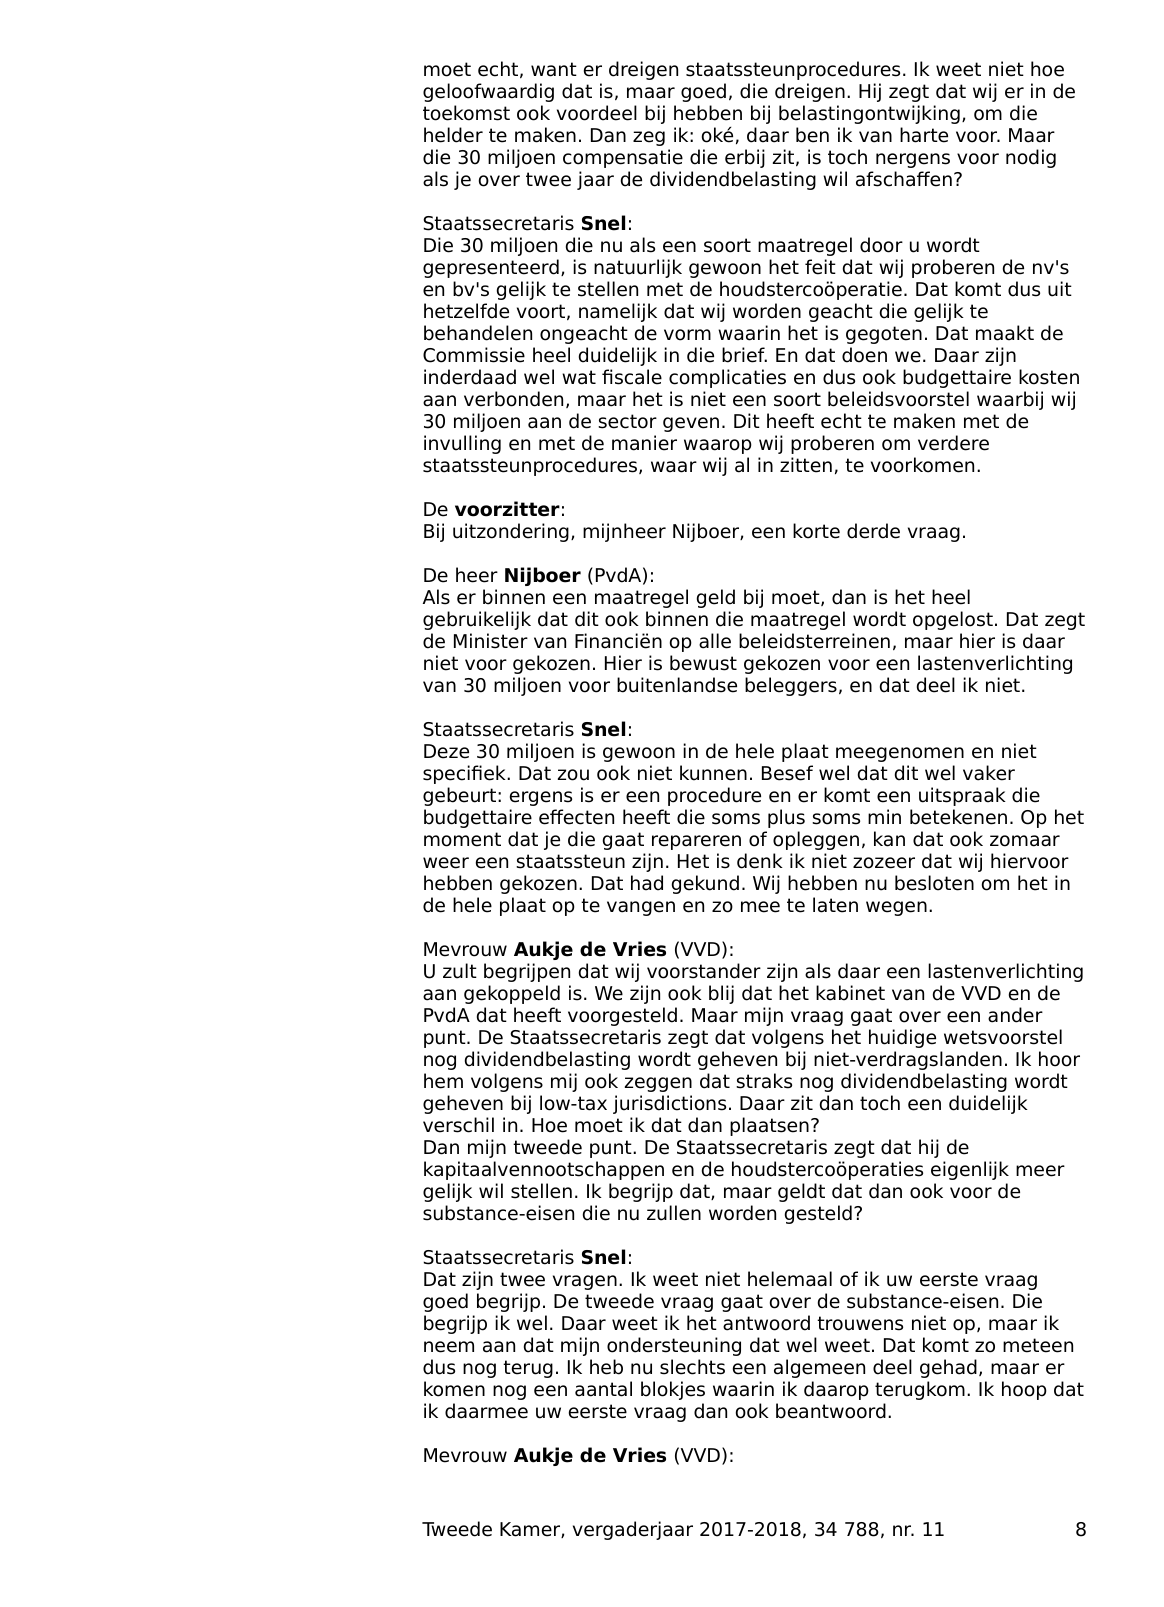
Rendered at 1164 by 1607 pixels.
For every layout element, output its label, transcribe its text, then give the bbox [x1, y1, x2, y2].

text Staatssecretaris Snel: [422, 213, 1087, 235]
text De heer Nijboer (PvdA): [422, 565, 1087, 587]
text Staatssecretaris Snel: [422, 719, 1087, 741]
text Staatssecretaris Snel: [422, 1247, 1087, 1269]
text Mevrouw Aukje de Vries (VVD): [422, 1445, 1087, 1467]
text Die 30 miljoen die nu als een soort maatregel door u wordt gepresenteerd, is natuurlijk gewoon het feit dat wij proberen de nv's en bv's gelijk te stellen met de houdstercoöperatie. Dat komt dus uit hetzelfde voort, namelijk dat wij worden geacht die gelijk te behandelen ongeacht de vorm waarin het is gegoten. Dat maakt de Commissie heel duidelijk in die brief. En dat doen we. Daar zijn inderdaad wel wat fiscale complicaties en dus ook budgettaire kosten aan verbonden, maar het is niet een soort beleidsvoorstel waarbij wij 30 miljoen aan de sector geven. Dit heeft echt te maken met de invulling en met de manier waarop wij proberen om verdere staatssteunprocedures, waar wij al in zitten, te voorkomen. [422, 235, 1087, 477]
text moet echt, want er dreigen staatssteunprocedures. Ik weet niet hoe geloofwaardig dat is, maar goed, die dreigen. Hij zegt dat wij er in de toekomst ook voordeel bij hebben bij belastingontwijking, om die helder te maken. Dan zeg ik: oké, daar ben ik van harte voor. Maar die 30 miljoen compensatie die erbij zit, is toch nergens voor nodig als je over twee jaar de dividendbelasting wil afschaffen? [422, 59, 1087, 191]
text U zult begrijpen dat wij voorstander zijn als daar een lastenverlichting aan gekoppeld is. We zijn ook blij dat het kabinet van de VVD en de PvdA dat heeft voorgesteld. Maar mijn vraag gaat over een ander punt. De Staatssecretaris zegt dat volgens het huidige wetsvoorstel nog dividendbelasting wordt geheven bij niet-verdragslanden. Ik hoor hem volgens mij ook zeggen dat straks nog dividendbelasting wordt geheven bij low-tax jurisdictions. Daar zit dan toch een duidelijk verschil in. Hoe moet ik dat dan plaatsen? [422, 961, 1087, 1137]
text De voorzitter: [422, 499, 1087, 521]
text Dan mijn tweede punt. De Staatssecretaris zegt dat hij de kapitaalvennootschappen en de houdstercoöperaties eigenlijk meer gelijk wil stellen. Ik begrijp dat, maar geldt dat dan ook voor de substance-eisen die nu zullen worden gesteld? [422, 1137, 1087, 1225]
text Deze 30 miljoen is gewoon in de hele plaat meegenomen en niet specifiek. Dat zou ook niet kunnen. Besef wel dat dit wel vaker gebeurt: ergens is er een procedure en er komt een uitspraak die budgettaire effecten heeft die soms plus soms min betekenen. Op het moment dat je die gaat repareren of opleggen, kan dat ook zomaar weer een staatssteun zijn. Het is denk ik niet zozeer dat wij hiervoor hebben gekozen. Dat had gekund. Wij hebben nu besloten om het in de hele plaat op te vangen en zo mee te laten wegen. [422, 741, 1087, 917]
text Als er binnen een maatregel geld bij moet, dan is het heel gebruikelijk dat dit ook binnen die maatregel wordt opgelost. Dat zegt de Minister van Financiën op alle beleidsterreinen, maar hier is daar niet voor gekozen. Hier is bewust gekozen voor een lastenverlichting van 30 miljoen voor buitenlandse beleggers, en dat deel ik niet. [422, 587, 1087, 697]
text Mevrouw Aukje de Vries (VVD): [422, 939, 1087, 961]
text Bij uitzondering, mijnheer Nijboer, een korte derde vraag. [422, 521, 1087, 543]
text Dat zijn twee vragen. Ik weet niet helemaal of ik uw eerste vraag goed begrijp. De tweede vraag gaat over de substance-eisen. Die begrijp ik wel. Daar weet ik het antwoord trouwens niet op, maar ik neem aan dat mijn ondersteuning dat wel weet. Dat komt zo meteen dus nog terug. Ik heb nu slechts een algemeen deel gehad, maar er komen nog een aantal blokjes waarin ik daarop terugkom. Ik hoop dat ik daarmee uw eerste vraag dan ook beantwoord. [422, 1269, 1087, 1423]
